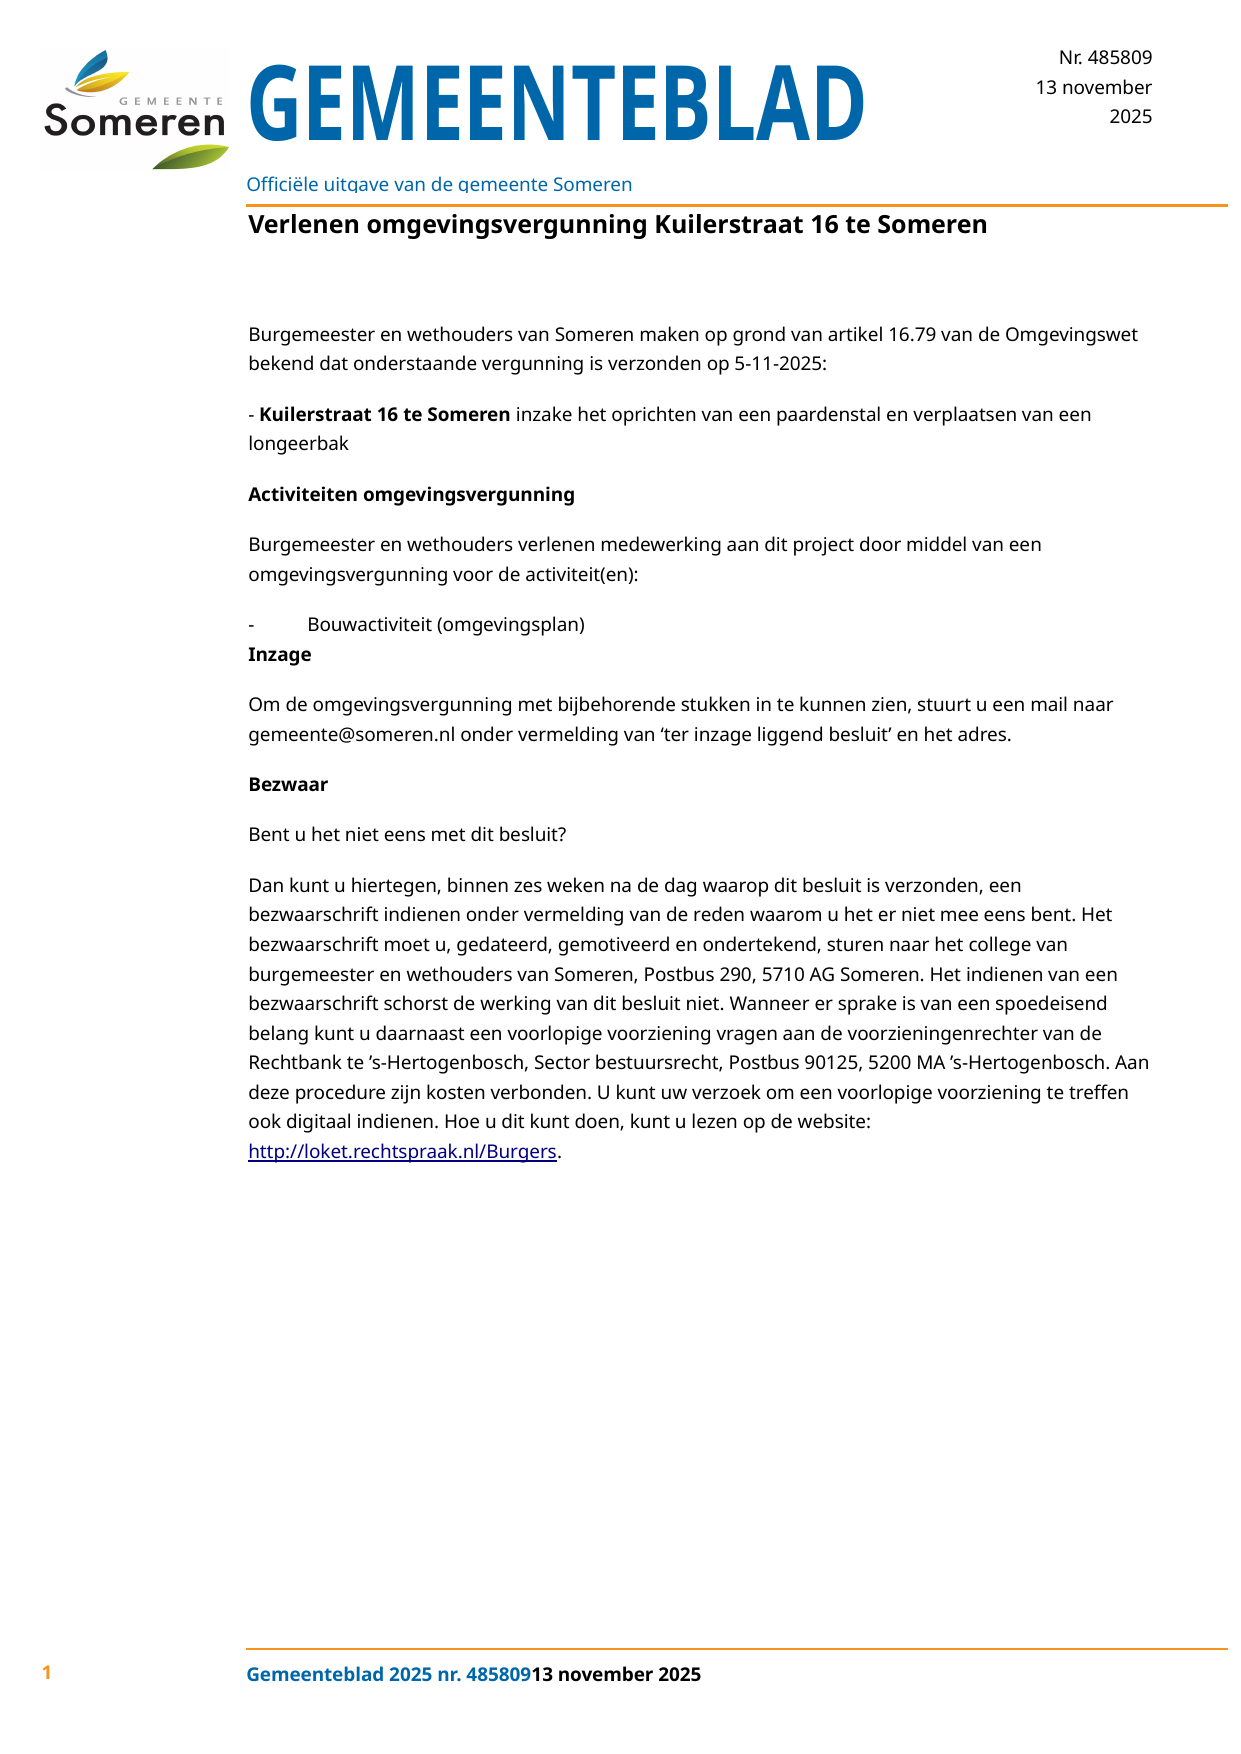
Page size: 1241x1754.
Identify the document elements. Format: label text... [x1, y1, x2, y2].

text Bezwaar [248, 771, 1152, 797]
text Burgemeester en wethouders verlenen medewerking aan dit project door middel van een omgevingsvergunning voor de activiteit(en): [248, 531, 1152, 586]
text Dan kunt u hiertegen, binnen zes weken na de dag waarop dit besluit is verzonden, een bezwaarschrift indienen onder vermelding van de reden waarom u het er niet mee eens bent. Het bezwaarschrift moet u, gedateerd, gemotiveerd en ondertekend, sturen naar het college van burgemeester en wethouders van Someren, Postbus 290, 5710 AG Someren. Het indienen van een bezwaarschrift schorst de werking van dit besluit niet. Wanneer er sprake is van een spoedeisend belang kunt u daarnaast een voorlopige voorziening vragen aan de voorzieningenrechter van de Rechtbank te ’s-Hertogenbosch, Sector bestuursrecht, Postbus 90125, 5200 MA ’s-Hertogenbosch. Aan deze procedure zijn kosten verbonden. U kunt uw verzoek om een voorlopige voorziening te treffen ook digitaal indienen. Hoe u dit kunt doen, kunt u lezen op de website: http://loket.rechtspraak.nl/Burgers. [248, 872, 1152, 1164]
text - Kuilerstraat 16 te Someren inzake het oprichten van een paardenstal en verplaatsen van een longeerbak [248, 401, 1152, 456]
text Om de omgevingsvergunning met bijbehorende stukken in te kunnen zien, stuurt u een mail naar gemeente@someren.nl onder vermelding van ‘ter inzage liggend besluit’ en het adres. [248, 691, 1152, 746]
list Bouwactiviteit (omgevingsplan) [248, 611, 1152, 637]
text Inzage [248, 641, 1152, 666]
picture [41, 47, 231, 172]
text Verlenen omgevingsvergunning Kuilerstraat 16 te Someren [248, 207, 1152, 241]
text Burgemeester en wethouders van Someren maken op grond van artikel 16.79 van de Omgevingswet bekend dat onderstaande vergunning is verzonden op 5-11-2025: [248, 321, 1152, 376]
text Bent u het niet eens met dit besluit? [248, 822, 1152, 847]
text Activiteiten omgevingsvergunning [248, 481, 1152, 506]
